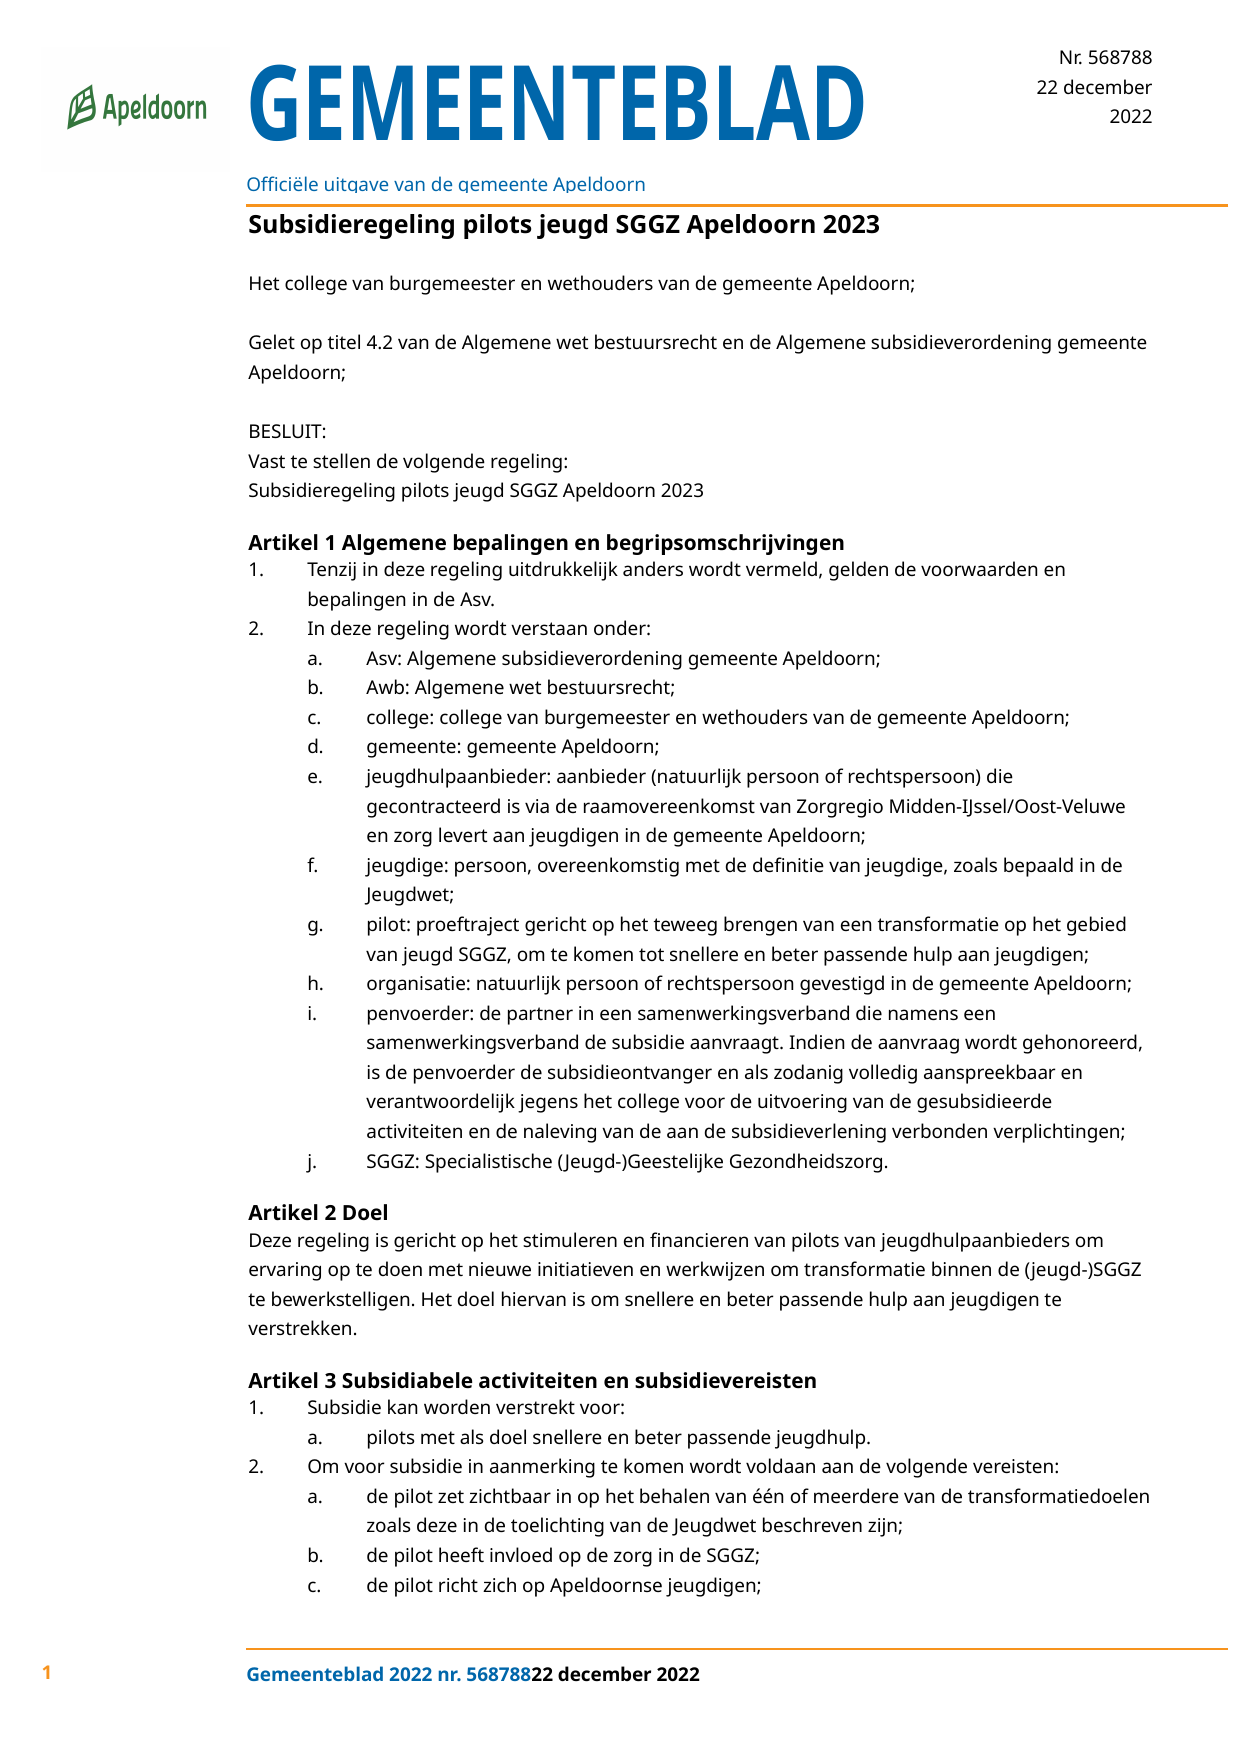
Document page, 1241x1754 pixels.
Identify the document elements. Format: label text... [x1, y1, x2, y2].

text Deze regeling is gericht op het stimuleren en financieren van pilots van jeugdhulpaanbieders om ervaring op te doen met nieuwe initiatieven en werkwijzen om transformatie binnen de (jeugd-)SGGZ te bewerkstelligen. Het doel hiervan is om snellere en beter passende hulp aan jeugdigen te verstrekken. [248, 1227, 1152, 1341]
list organisatie: natuurlijk persoon of rechtspersoon gevestigd in de gemeente Apeldoorn; [307, 970, 1152, 996]
list pilots met als doel snellere en beter passende jeugdhulp. [307, 1424, 1152, 1450]
list college: college van burgemeester en wethouders van de gemeente Apeldoorn; [307, 704, 1152, 730]
list Tenzij in deze regeling uitdrukkelijk anders wordt vermeld, gelden de voorwaarden en bepalingen in de Asv. [248, 556, 1152, 612]
list jeugdige: persoon, overeenkomstig met de definitie van jeugdige, zoals bepaald in de Jeugdwet; [307, 852, 1152, 907]
text Artikel 1 Algemene bepalingen en begripsomschrijvingen [248, 528, 1152, 556]
list de pilot heeft invloed op de zorg in de SGGZ; [307, 1542, 1152, 1568]
list Awb: Algemene wet bestuursrecht; [307, 674, 1152, 700]
list de pilot zet zichtbaar in op het behalen van één of meerdere van de transformatiedoelen zoals deze in de toelichting van de Jeugdwet beschreven zijn; [307, 1483, 1152, 1538]
text Gelet op titel 4.2 van de Algemene wet bestuursrecht en de Algemene subsidieverordening gemeente Apeldoorn; [248, 329, 1152, 385]
list In deze regeling wordt verstaan onder: [248, 615, 1152, 641]
list Subsidie kan worden verstrekt voor: [248, 1394, 1152, 1420]
picture [41, 47, 231, 172]
list Asv: Algemene subsidieverordening gemeente Apeldoorn; [307, 645, 1152, 671]
list de pilot richt zich op Apeldoornse jeugdigen; [307, 1572, 1152, 1598]
text BESLUIT: [248, 418, 1152, 444]
text Artikel 3 Subsidiabele activiteiten en subsidievereisten [248, 1366, 1152, 1394]
list Om voor subsidie in aanmerking te komen wordt voldaan aan de volgende vereisten: [248, 1453, 1152, 1479]
text Vast te stellen de volgende regeling: [248, 448, 1152, 473]
text Het college van burgemeester en wethouders van de gemeente Apeldoorn; [248, 270, 1152, 296]
text Subsidieregeling pilots jeugd SGGZ Apeldoorn 2023 [248, 477, 1152, 503]
text Artikel 2 Doel [248, 1198, 1152, 1227]
list pilot: proeftraject gericht op het teweeg brengen van een transformatie op het gebied van jeugd SGGZ, om te komen tot snellere en beter passende hulp aan jeugdigen; [307, 911, 1152, 967]
text Subsidieregeling pilots jeugd SGGZ Apeldoorn 2023 [248, 207, 1152, 241]
list SGGZ: Specialistische (Jeugd-)Geestelijke Gezondheidszorg. [307, 1148, 1152, 1174]
list gemeente: gemeente Apeldoorn; [307, 734, 1152, 759]
list penvoerder: de partner in een samenwerkingsverband die namens een samenwerkingsverband de subsidie aanvraagt. Indien de aanvraag wordt gehonoreerd, is de penvoerder de subsidieontvanger en als zodanig volledig aanspreekbaar en verantwoordelijk jegens het college voor de uitvoering van de gesubsidieerde activiteiten en de naleving van de aan de subsidieverlening verbonden verplichtingen; [307, 1000, 1152, 1144]
list jeugdhulpaanbieder: aanbieder (natuurlijk persoon of rechtspersoon) die gecontracteerd is via de raamovereenkomst van Zorgregio Midden-IJssel/Oost-Veluwe en zorg levert aan jeugdigen in de gemeente Apeldoorn; [307, 763, 1152, 848]
